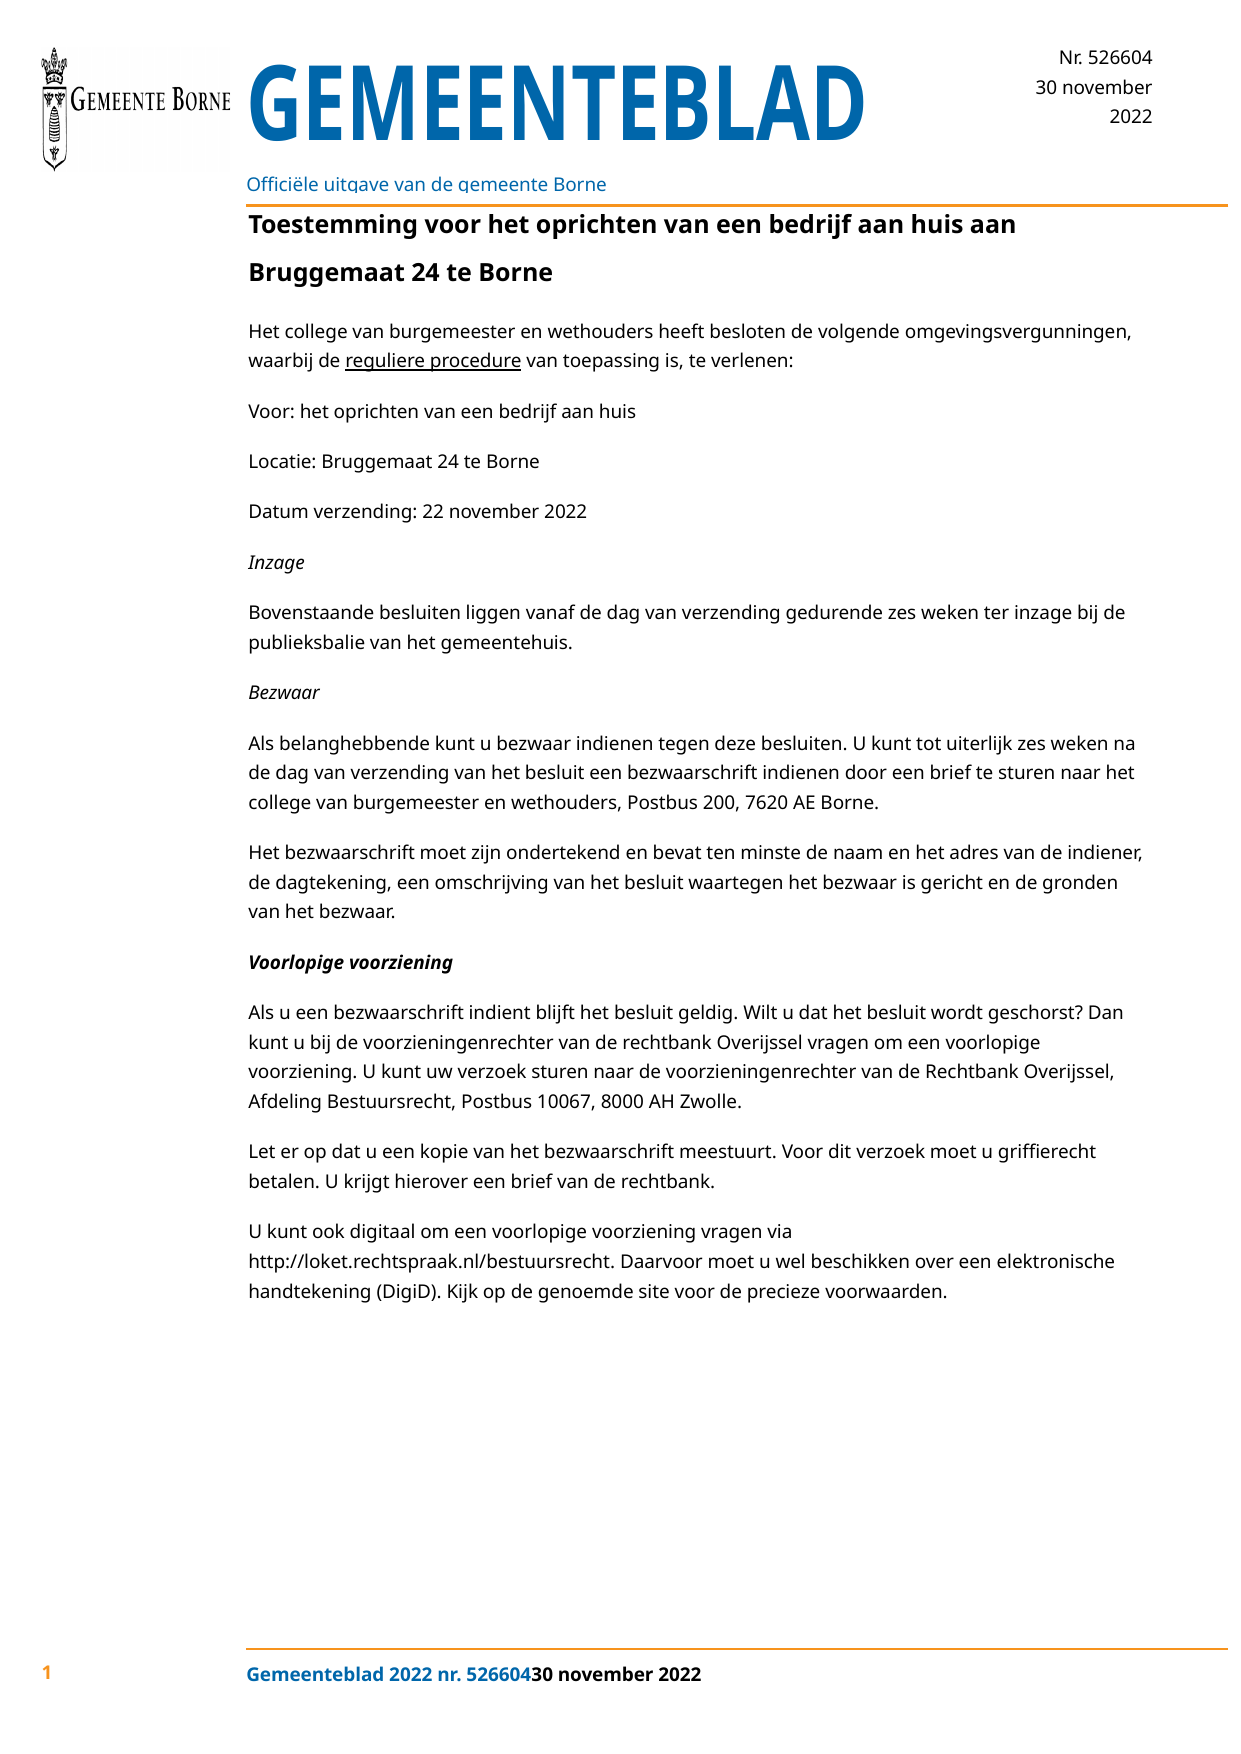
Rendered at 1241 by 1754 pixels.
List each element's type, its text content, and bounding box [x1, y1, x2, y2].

text Locatie: Bruggemaat 24 te Borne [248, 448, 1152, 474]
text Toestemming voor het oprichten van een bedrijf aan huis aan Bruggemaat 24 te Borne [248, 207, 1152, 288]
text Het bezwaarschrift moet zijn ondertekend en bevat ten minste de naam en het adres van de indiener, de dagtekening, een omschrijving van het besluit waartegen het bezwaar is gericht en de gronden van het bezwaar. [248, 839, 1152, 924]
text Let er op dat u een kopie van het bezwaarschrift meestuurt. Voor dit verzoek moet u griffierecht betalen. U krijgt hierover een brief van de rechtbank. [248, 1139, 1152, 1194]
text Bezwaar [248, 679, 1152, 705]
text Als belanghebbende kunt u bezwaar indienen tegen deze besluiten. U kunt tot uiterlijk zes weken na de dag van verzending van het besluit een bezwaarschrift indienen door een brief te sturen naar het college van burgemeester en wethouders, Postbus 200, 7620 AE Borne. [248, 730, 1152, 815]
text Als u een bezwaarschrift indient blijft het besluit geldig. Wilt u dat het besluit wordt geschorst? Dan kunt u bij de voorzieningenrechter van de rechtbank Overijssel vragen om een voorlopige voorziening. U kunt uw verzoek sturen naar de voorzieningenrechter van de Rechtbank Overijssel, Afdeling Bestuursrecht, Postbus 10067, 8000 AH Zwolle. [248, 999, 1152, 1114]
text Het college van burgemeester en wethouders heeft besloten de volgende omgevingsvergunningen, waarbij de reguliere procedure van toepassing is, te verlenen: [248, 318, 1152, 373]
text Voorlopige voorziening [248, 949, 1152, 975]
text Inzage [248, 549, 1152, 575]
text U kunt ook digitaal om een voorlopige voorziening vragen via http://loket.rechtspraak.nl/bestuursrecht. Daarvoor moet u wel beschikken over een elektronische handtekening (DigiD). Kijk op de genoemde site voor de precieze voorwaarden. [248, 1219, 1152, 1304]
text Voor: het oprichten van een bedrijf aan huis [248, 398, 1152, 424]
picture [41, 47, 231, 172]
text Datum verzending: 22 november 2022 [248, 499, 1152, 524]
text Bovenstaande besluiten liggen vanaf de dag van verzending gedurende zes weken ter inzage bij de publieksbalie van het gemeentehuis. [248, 599, 1152, 655]
